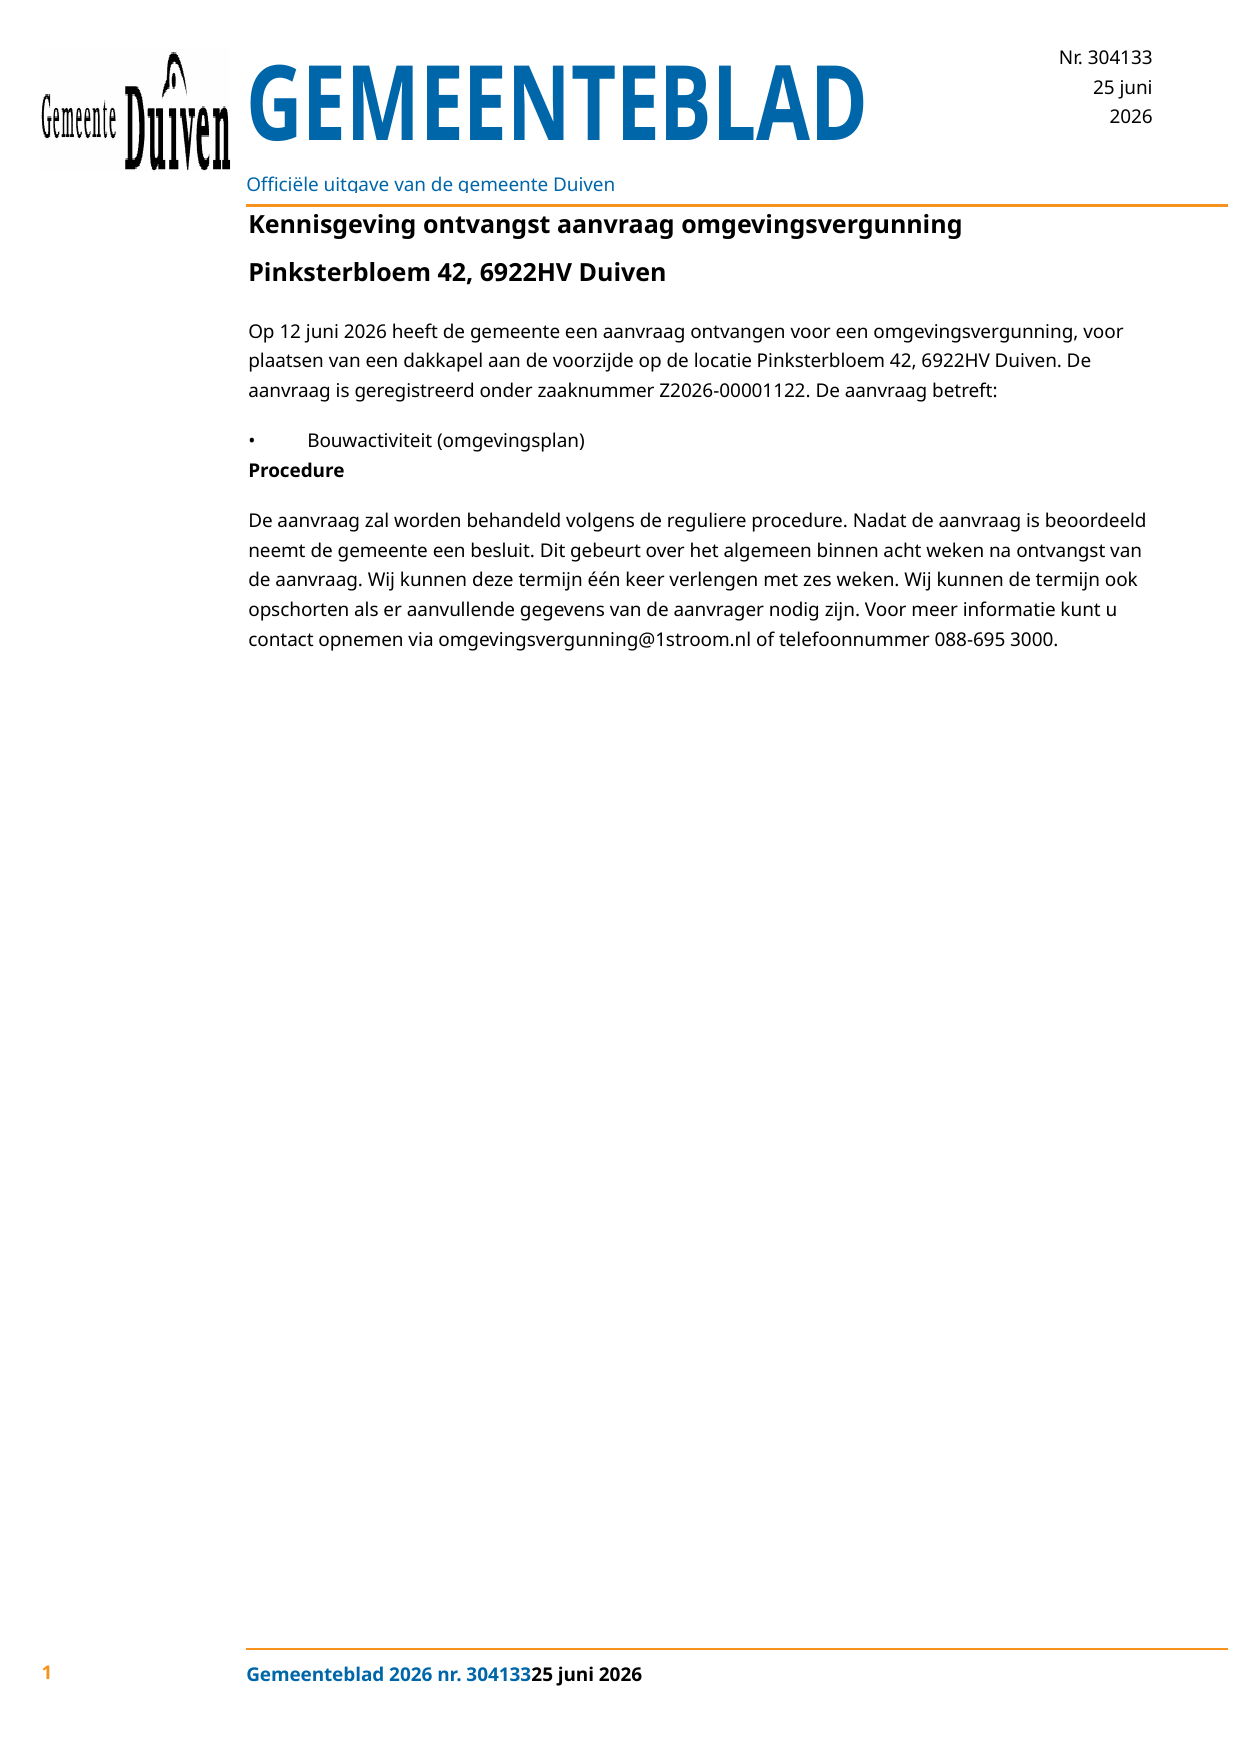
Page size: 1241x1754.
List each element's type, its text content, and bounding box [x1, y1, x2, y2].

text De aanvraag zal worden behandeld volgens de reguliere procedure. Nadat de aanvraag is beoordeeld neemt de gemeente een besluit. Dit gebeurt over het algemeen binnen acht weken na ontvangst van de aanvraag. Wij kunnen deze termijn één keer verlengen met zes weken. Wij kunnen de termijn ook opschorten als er aanvullende gegevens van de aanvrager nodig zijn. Voor meer informatie kunt u contact opnemen via omgevingsvergunning@1stroom.nl of telefoonnummer 088-695 3000. [248, 507, 1152, 652]
picture [41, 47, 231, 172]
text Procedure [248, 457, 1152, 483]
list Bouwactiviteit (omgevingsplan) [248, 427, 1152, 453]
text Kennisgeving ontvangst aanvraag omgevingsvergunning Pinksterbloem 42, 6922HV Duiven [248, 207, 1152, 288]
text Op 12 juni 2026 heeft de gemeente een aanvraag ontvangen voor een omgevingsvergunning, voor plaatsen van een dakkapel aan de voorzijde op de locatie Pinksterbloem 42, 6922HV Duiven. De aanvraag is geregistreerd onder zaaknummer Z2026-00001122. De aanvraag betreft: [248, 318, 1152, 403]
